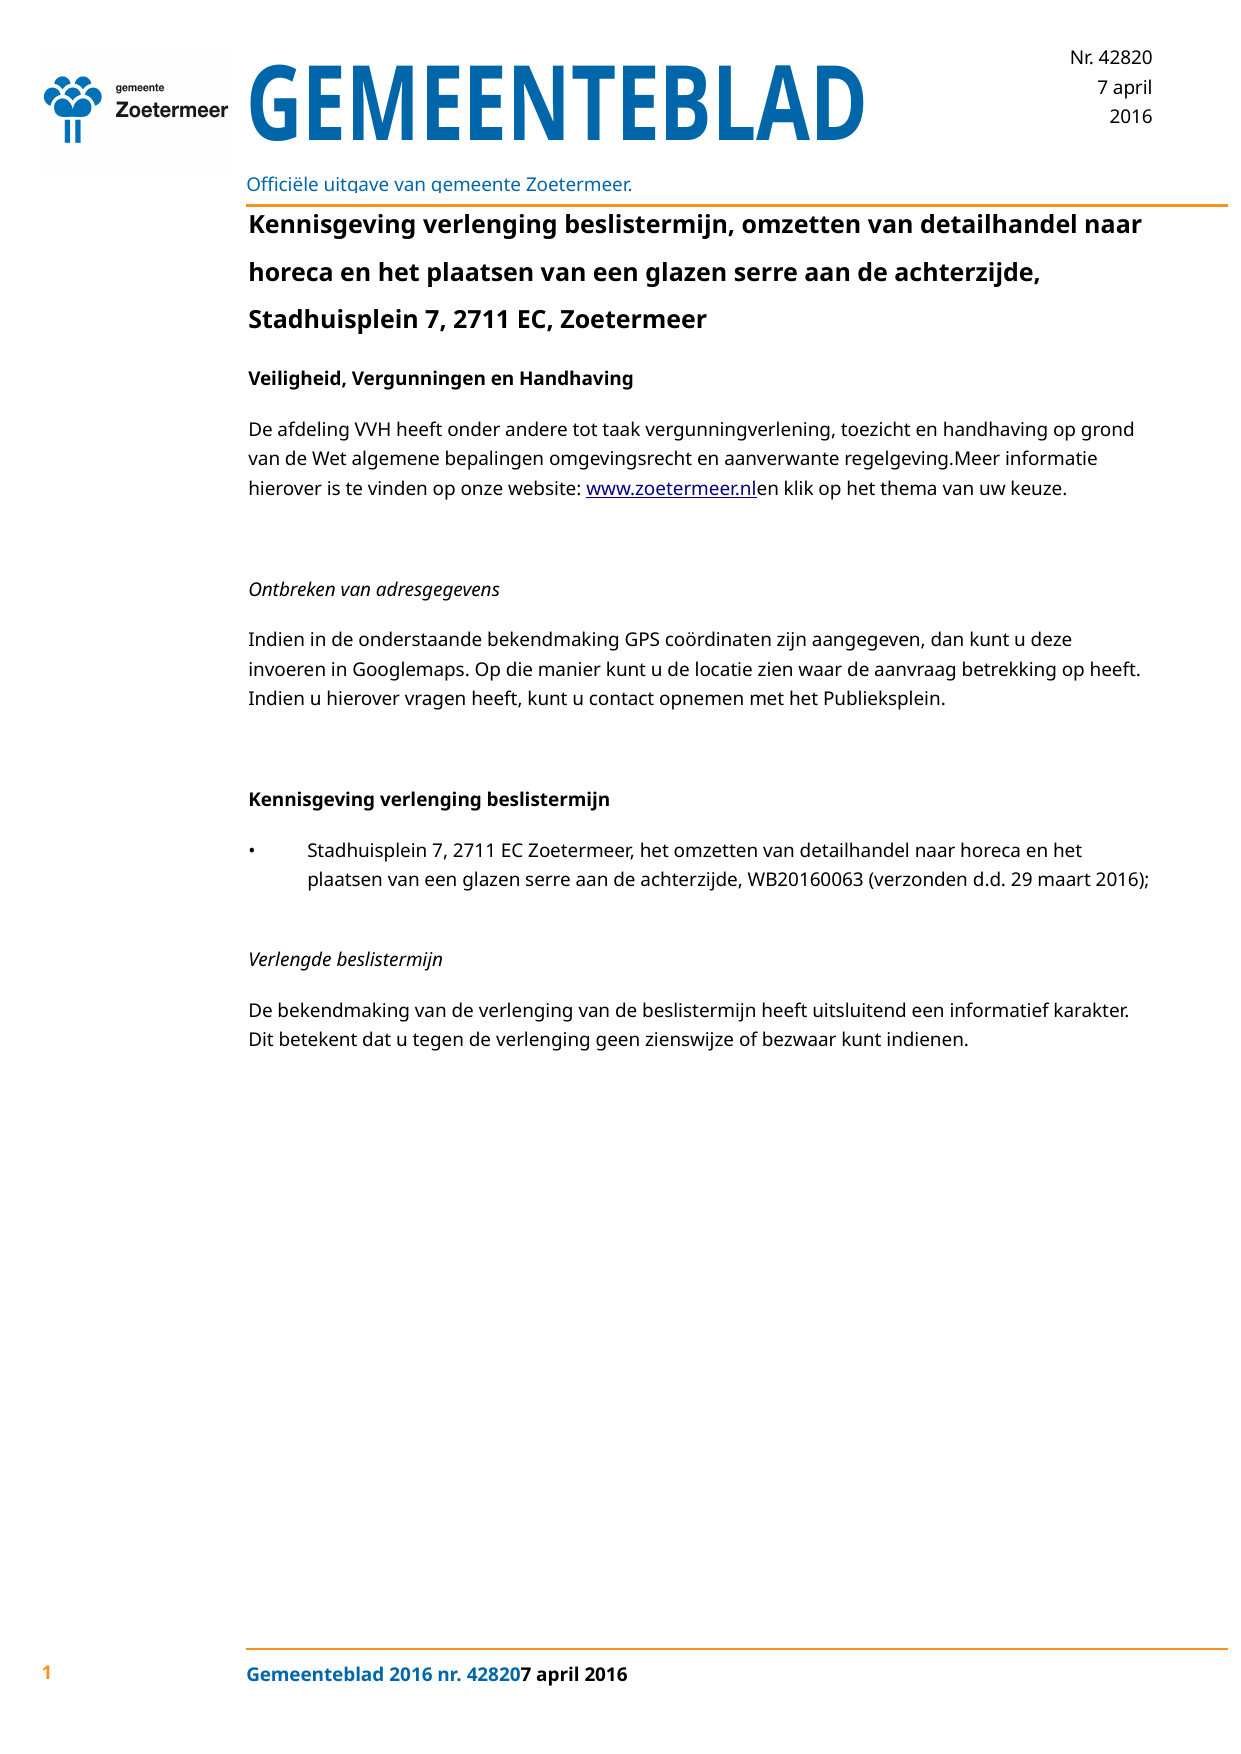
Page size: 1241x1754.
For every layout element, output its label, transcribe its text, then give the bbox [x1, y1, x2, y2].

text Ontbreken van adresgegevens [248, 576, 1152, 602]
text Kennisgeving verlenging beslistermijn, omzetten van detailhandel naar horeca en het plaatsen van een glazen serre aan de achterzijde, Stadhuisplein 7, 2711 EC, Zoetermeer [248, 207, 1152, 336]
picture [41, 47, 231, 172]
list Stadhuisplein 7, 2711 EC Zoetermeer, het omzetten van detailhandel naar horeca en het plaatsen van een glazen serre aan de achterzijde, WB20160063 (verzonden d.d. 29 maart 2016); [248, 837, 1152, 892]
text De bekendmaking van de verlenging van de beslistermijn heeft uitsluitend een informatief karakter. Dit betekent dat u tegen de verlenging geen zienswijze of bezwaar kunt indienen. [248, 997, 1152, 1052]
text Veiligheid, Vergunningen en Handhaving [248, 366, 1152, 391]
text Indien in de onderstaande bekendmaking GPS coördinaten zijn aangegeven, dan kunt u deze invoeren in Googlemaps. Op die manier kunt u de locatie zien waar de aanvraag betrekking op heeft. Indien u hierover vragen heeft, kunt u contact opnemen met het Publieksplein. [248, 626, 1152, 711]
text Verlengde beslistermijn [248, 946, 1152, 972]
text Kennisgeving verlenging beslistermijn [248, 786, 1152, 812]
text De afdeling VVH heeft onder andere tot taak vergunningverlening, toezicht en handhaving op grond van de Wet algemene bepalingen omgevingsrecht en aanverwante regelgeving.Meer informatie hierover is te vinden op onze website: www.zoetermeer.nlen klik op het thema van uw keuze. [248, 416, 1152, 501]
